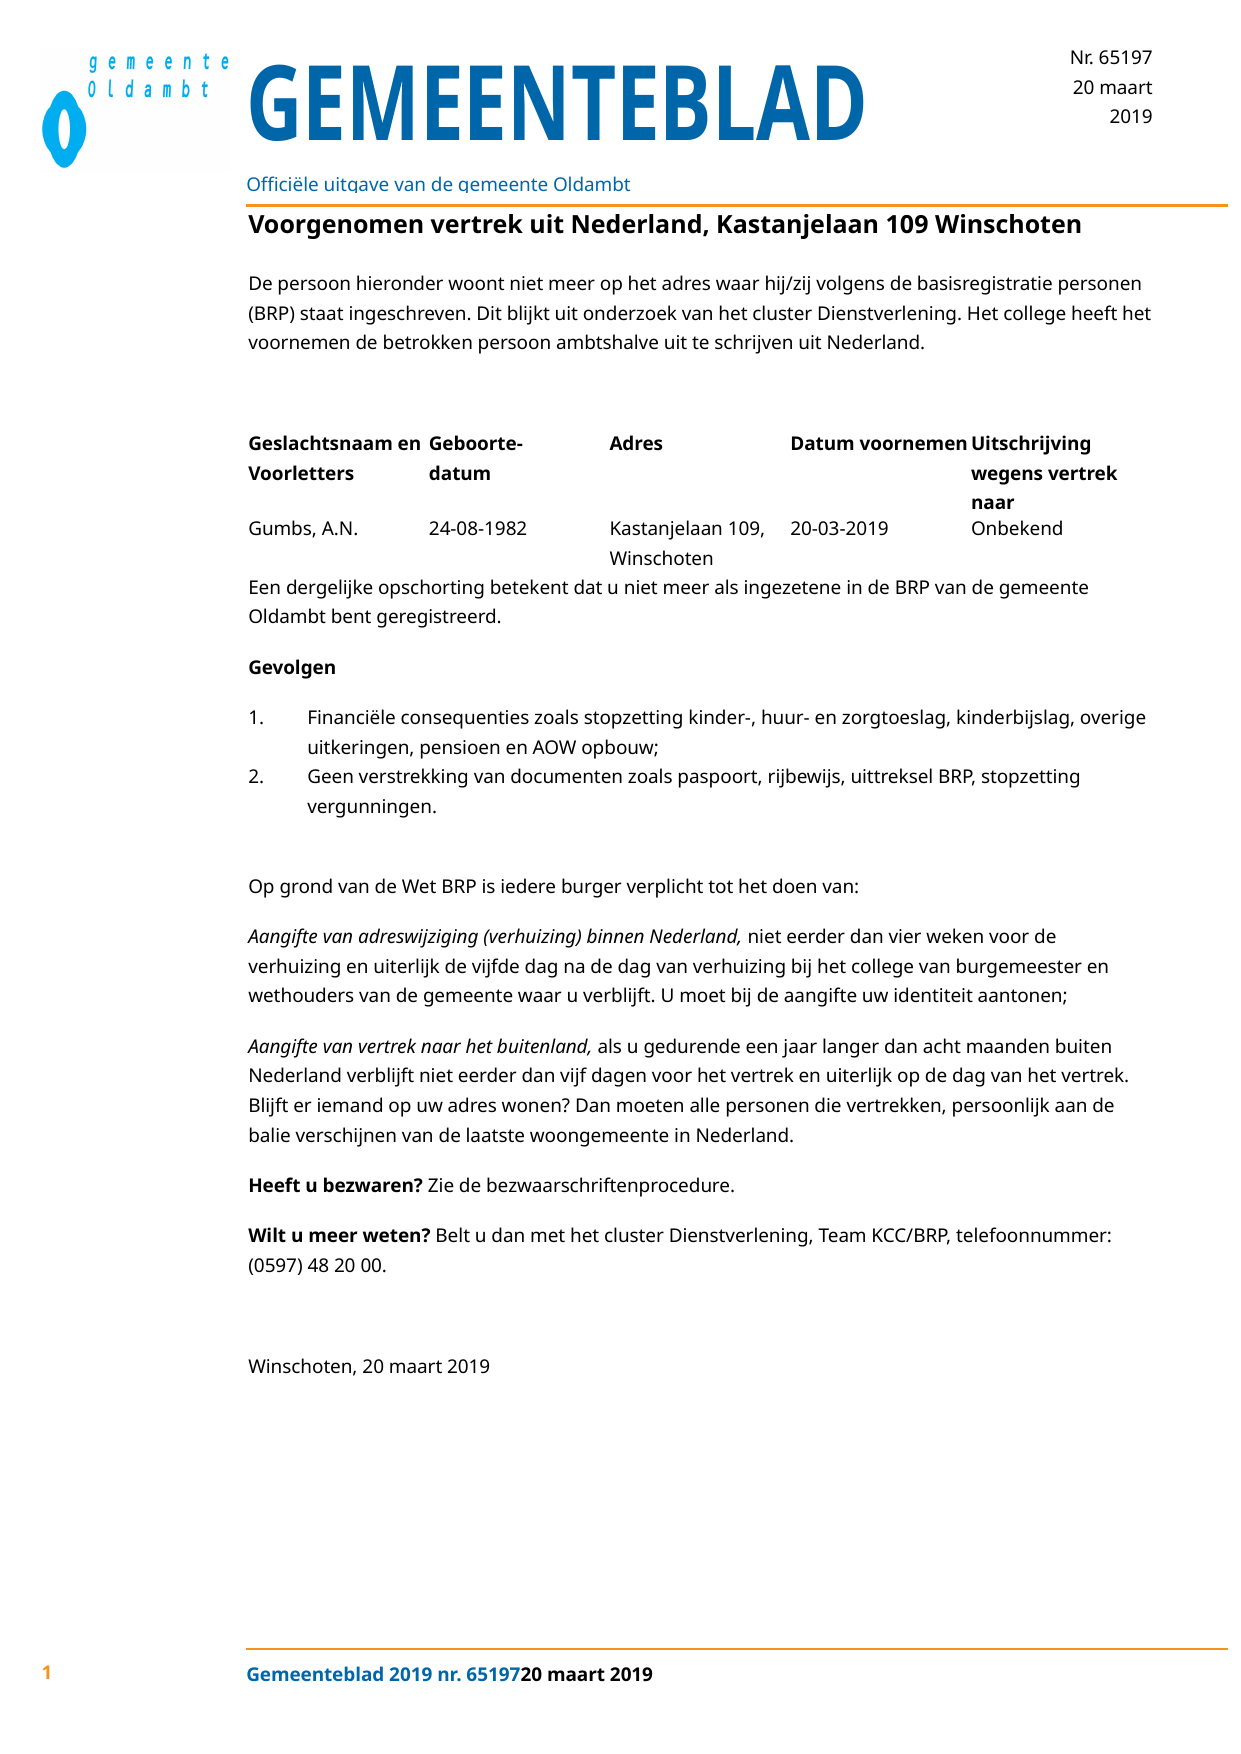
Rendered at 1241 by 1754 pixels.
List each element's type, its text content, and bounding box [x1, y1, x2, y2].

table_cell Onbekend [971, 515, 1152, 571]
table_cell 24-08-1982 [429, 515, 609, 571]
text Heeft u bezwaren? Zie de bezwaarschriftenprocedure. [248, 1172, 1152, 1198]
table_header Uitschrijving wegens vertrek naar [971, 430, 1152, 515]
text De persoon hieronder woont niet meer op het adres waar hij/zij volgens de basisregistratie personen (BRP) staat ingeschreven. Dit blijkt uit onderzoek van het cluster Dienstverlening. Het college heeft het voornemen de betrokken persoon ambtshalve uit te schrijven uit Nederland. [248, 270, 1152, 355]
text Aangifte van adreswijziging (verhuizing) binnen Nederland, niet eerder dan vier weken voor de verhuizing en uiterlijk de vijfde dag na de dag van verhuizing bij het college van burgemeester en wethouders van de gemeente waar u verblijft. U moet bij de aangifte uw identiteit aantonen; [248, 923, 1152, 1008]
list Financiële consequenties zoals stopzetting kinder-, huur- en zorgtoeslag, kinderbijslag, overige uitkeringen, pensioen en AOW opbouw; [248, 704, 1152, 759]
text Voorgenomen vertrek uit Nederland, Kastanjelaan 109 Winschoten [248, 207, 1152, 241]
text Gevolgen [248, 654, 1152, 679]
text Aangifte van vertrek naar het buitenland, als u gedurende een jaar langer dan acht maanden buiten Nederland verblijft niet eerder dan vijf dagen voor het vertrek en uiterlijk op de dag van het vertrek. Blijft er iemand op uw adres wonen? Dan moeten alle personen die vertrekken, persoonlijk aan de balie verschijnen van de laatste woongemeente in Nederland. [248, 1033, 1152, 1147]
text Wilt u meer weten? Belt u dan met het cluster Dienstverlening, Team KCC/BRP, telefoonnummer: (0597) 48 20 00. [248, 1223, 1152, 1278]
table_header Geslachtsnaam en Voorletters [248, 430, 429, 515]
table_header Geboorte- datum [429, 430, 609, 515]
table_header Adres [609, 430, 790, 515]
list Geen verstrekking van documenten zoals paspoort, rijbewijs, uittreksel BRP, stopzetting vergunningen. [248, 763, 1152, 819]
picture [41, 47, 231, 172]
text Op grond van de Wet BRP is iedere burger verplicht tot het doen van: [248, 873, 1152, 899]
table_cell 20-03-2019 [790, 515, 971, 571]
text Winschoten, 20 maart 2019 [248, 1353, 1152, 1379]
table_header Datum voornemen [790, 430, 971, 515]
table_cell Gumbs, A.N. [248, 515, 429, 571]
text Een dergelijke opschorting betekent dat u niet meer als ingezetene in de BRP van de gemeente Oldambt bent geregistreerd. [248, 574, 1152, 629]
table_cell Kastanjelaan 109, Winschoten [609, 515, 790, 571]
